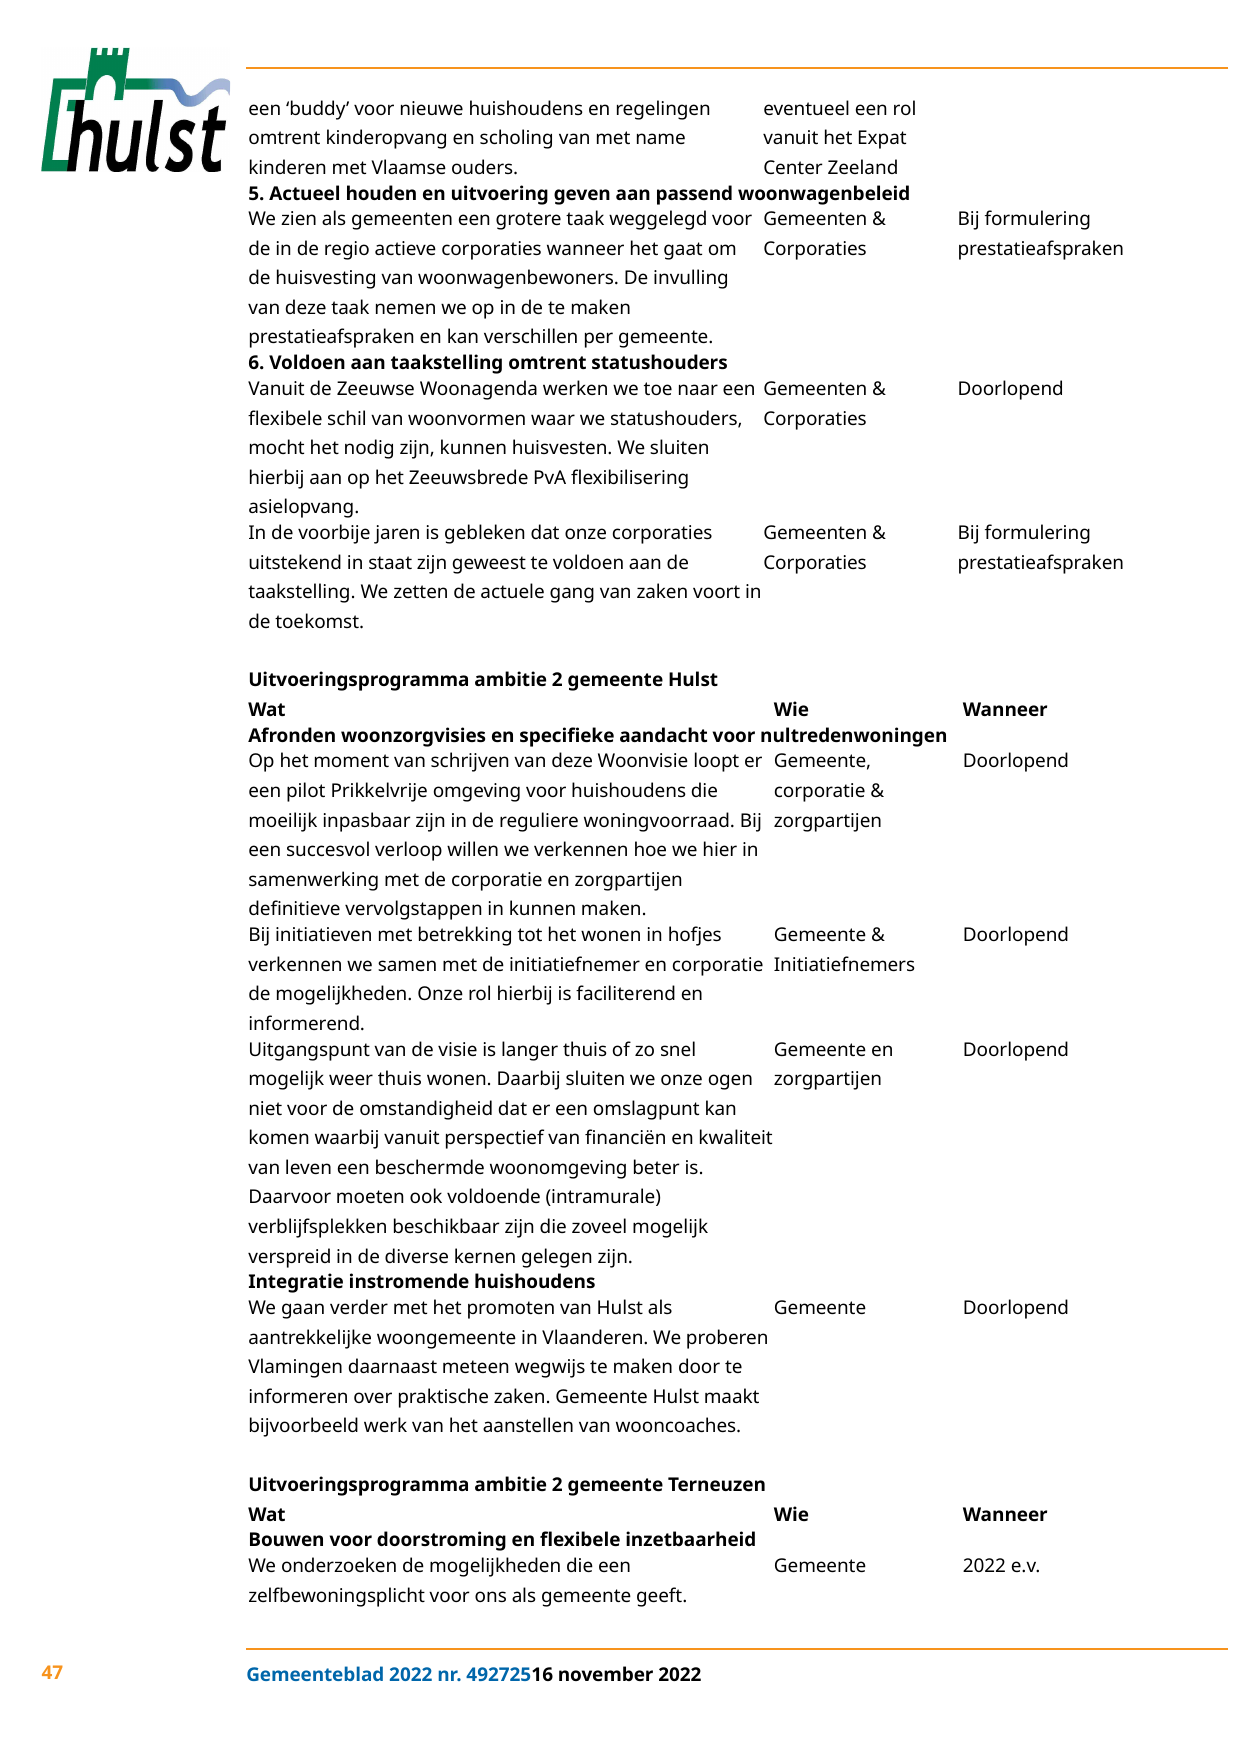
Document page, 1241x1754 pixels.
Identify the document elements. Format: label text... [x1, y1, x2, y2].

table_cell Doorlopend [963, 1036, 1152, 1269]
table_header Wie [774, 696, 963, 722]
table_cell 6. Voldoen aan taakstelling omtrent statushouders [248, 350, 1152, 375]
table_header Wie [774, 1501, 963, 1527]
table_cell [958, 95, 1152, 180]
table_cell We gaan verder met het promoten van Hulst als aantrekkelijke woongemeente in Vlaanderen. We proberen Vlamingen daarnaast meteen wegwijs te maken door te informeren over praktische zaken. Gemeente Hulst maakt bijvoorbeeld werk van het aanstellen van wooncoaches. [248, 1294, 774, 1438]
picture [41, 47, 231, 172]
table_header Wanneer [963, 1501, 1152, 1527]
table_cell Bij formulering prestatieafspraken [958, 205, 1152, 349]
text Uitvoeringsprogramma ambitie 2 gemeente Hulst [248, 667, 1152, 692]
table_cell 5. Actueel houden en uitvoering geven aan passend woonwagenbeleid [248, 180, 1152, 205]
table_cell Op het moment van schrijven van deze Woonvisie loopt er een pilot Prikkelvrije omgeving voor huishoudens die moeilijk inpasbaar zijn in de reguliere woningvoorraad. Bij een succesvol verloop willen we verkennen hoe we hier in samenwerking met de corporatie en zorgpartijen definitieve vervolgstappen in kunnen maken. [248, 748, 774, 921]
table_cell 2022 e.v. [963, 1553, 1152, 1608]
table_cell Afronden woonzorgvisies en specifieke aandacht voor nultredenwoningen [248, 722, 1152, 748]
table_cell Integratie instromende huishoudens [248, 1269, 1152, 1294]
table_cell Gemeenten & Corporaties [763, 375, 957, 519]
table_cell Gemeente & Initiatiefnemers [774, 921, 963, 1036]
table_header Wanneer [963, 696, 1152, 722]
table_cell Doorlopend [963, 921, 1152, 1036]
table_header Wat [248, 1501, 774, 1527]
table_cell Gemeente en zorgpartijen [774, 1036, 963, 1269]
table_cell Doorlopend [963, 748, 1152, 921]
table_cell In de voorbije jaren is gebleken dat onze corporaties uitstekend in staat zijn geweest te voldoen aan de taakstelling. We zetten de actuele gang van zaken voort in de toekomst. [248, 519, 763, 634]
table_cell eventueel een rol vanuit het Expat Center Zeeland [763, 95, 957, 180]
table_cell Bij initiatieven met betrekking tot het wonen in hofjes verkennen we samen met de initiatiefnemer en corporatie de mogelijkheden. Onze rol hierbij is faciliterend en informerend. [248, 921, 774, 1036]
table_cell Gemeente [774, 1553, 963, 1608]
table_header Wat [248, 696, 774, 722]
table_cell Vanuit de Zeeuwse Woonagenda werken we toe naar een flexibele schil van woonvormen waar we statushouders, mocht het nodig zijn, kunnen huisvesten. We sluiten hierbij aan op het Zeeuwsbrede PvA flexibilisering asielopvang. [248, 375, 763, 519]
table_cell Bouwen voor doorstroming en flexibele inzetbaarheid [248, 1527, 1152, 1552]
table_cell Doorlopend [958, 375, 1152, 519]
table_cell Doorlopend [963, 1294, 1152, 1438]
table_cell We onderzoeken de mogelijkheden die een zelfbewoningsplicht voor ons als gemeente geeft. [248, 1553, 774, 1608]
table_cell Uitgangspunt van de visie is langer thuis of zo snel mogelijk weer thuis wonen. Daarbij sluiten we onze ogen niet voor de omstandigheid dat er een omslagpunt kan komen waarbij vanuit perspectief van financiën en kwaliteit van leven een beschermde woonomgeving beter is. Daarvoor moeten ook voldoende (intramurale) verblijfsplekken beschikbaar zijn die zoveel mogelijk verspreid in de diverse kernen gelegen zijn. [248, 1036, 774, 1269]
table_cell een ‘buddy’ voor nieuwe huishoudens en regelingen omtrent kinderopvang en scholing van met name kinderen met Vlaamse ouders. [248, 95, 763, 180]
table_cell Gemeente [774, 1294, 963, 1438]
table_cell Gemeente, corporatie & zorgpartijen [774, 748, 963, 921]
table_cell Gemeenten & Corporaties [763, 519, 957, 634]
table_cell Gemeenten & Corporaties [763, 205, 957, 349]
table_cell We zien als gemeenten een grotere taak weggelegd voor de in de regio actieve corporaties wanneer het gaat om de huisvesting van woonwagenbewoners. De invulling van deze taak nemen we op in de te maken prestatieafspraken en kan verschillen per gemeente. [248, 205, 763, 349]
text Uitvoeringsprogramma ambitie 2 gemeente Terneuzen [248, 1471, 1152, 1497]
table_cell Bij formulering prestatieafspraken [958, 519, 1152, 634]
